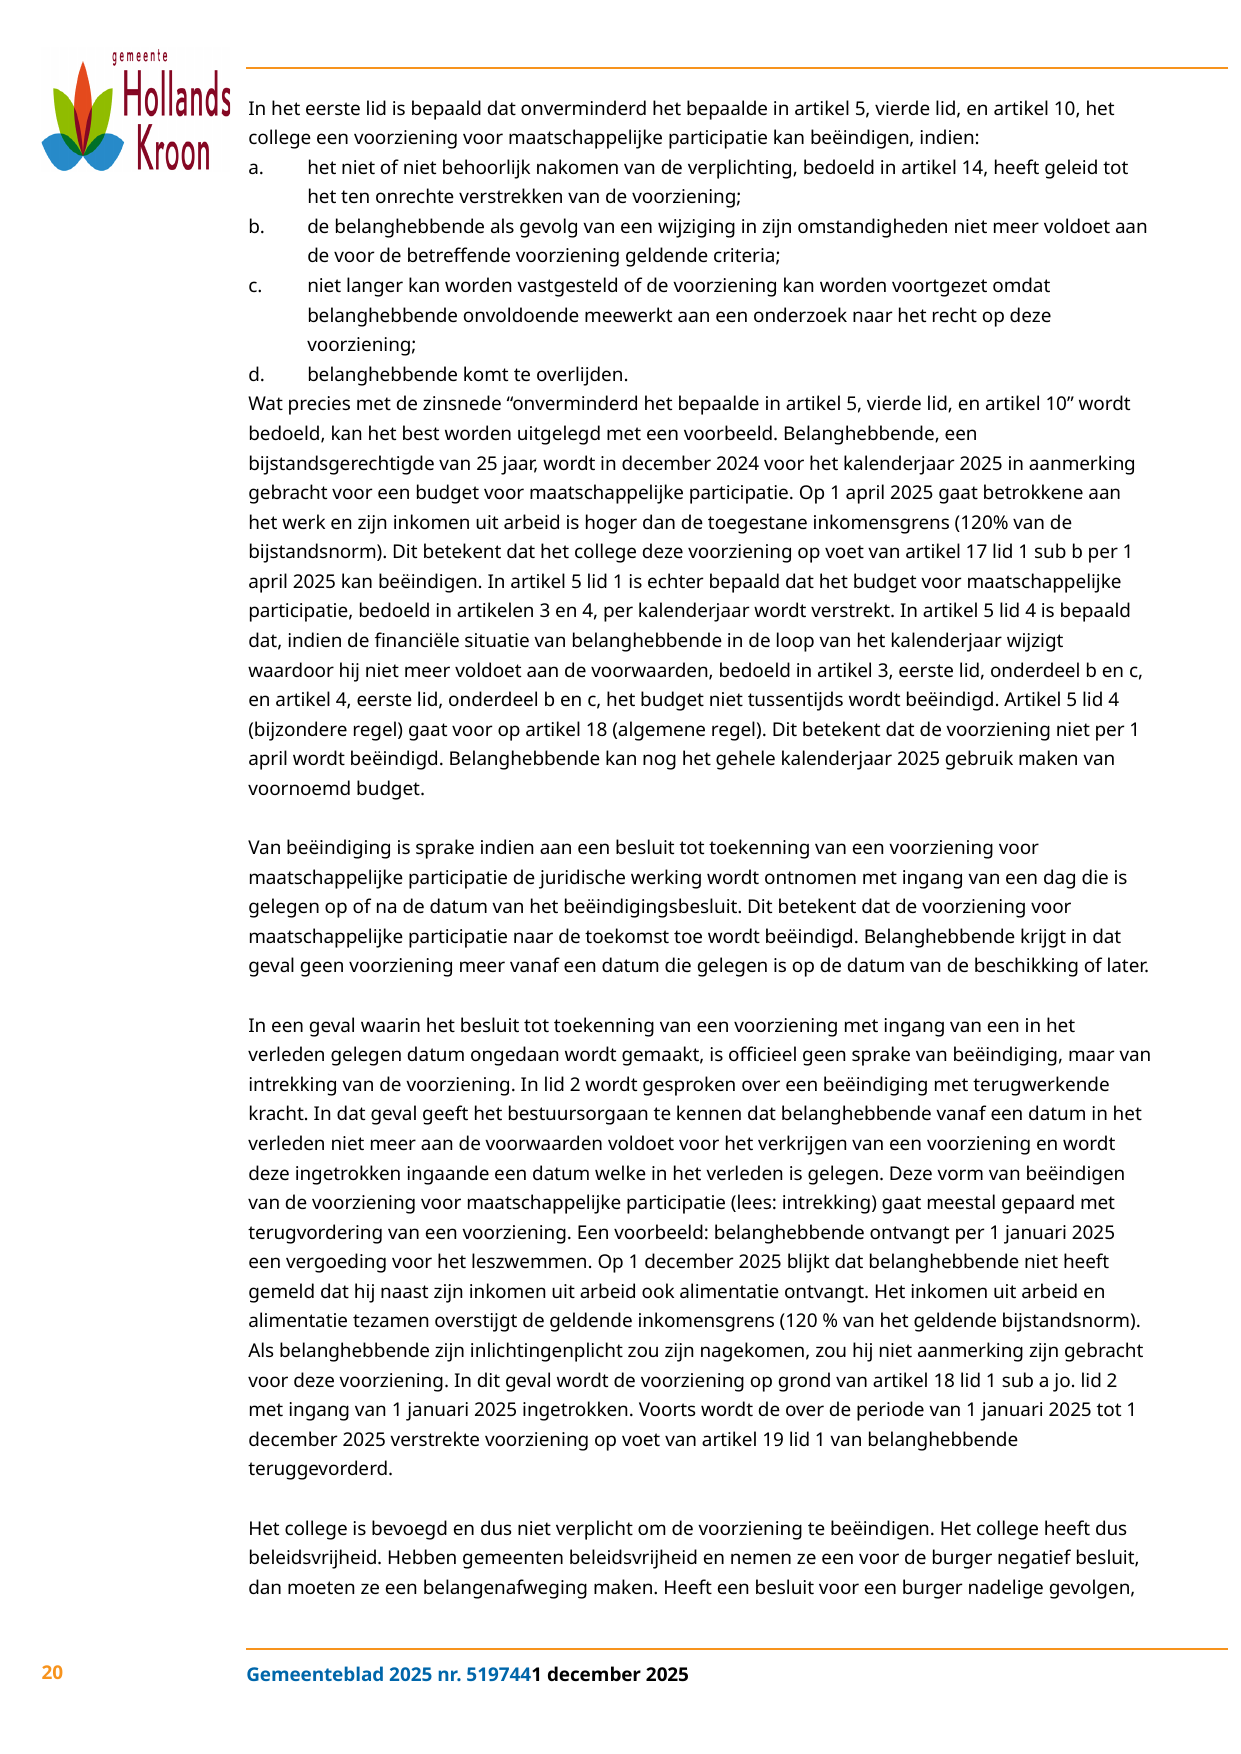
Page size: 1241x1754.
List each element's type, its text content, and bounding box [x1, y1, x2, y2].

list het niet of niet behoorlijk nakomen van de verplichting, bedoeld in artikel 14, heeft geleid tot het ten onrechte verstrekken van de voorziening; [248, 154, 1152, 209]
list belanghebbende komt te overlijden. [248, 361, 1152, 387]
text Het college is bevoegd en dus niet verplicht om de voorziening te beëindigen. Het college heeft dus beleidsvrijheid. Hebben gemeenten beleidsvrijheid en nemen ze een voor de burger negatief besluit, dan moeten ze een belangenafweging maken. Heeft een besluit voor een burger nadelige gevolgen, [248, 1515, 1152, 1600]
picture [41, 47, 231, 172]
text In een geval waarin het besluit tot toekenning van een voorziening met ingang van een in het verleden gelegen datum ongedaan wordt gemaakt, is officieel geen sprake van beëindiging, maar van intrekking van de voorziening. In lid 2 wordt gesproken over een beëindiging met terugwerkende kracht. In dat geval geeft het bestuursorgaan te kennen dat belanghebbende vanaf een datum in het verleden niet meer aan de voorwaarden voldoet voor het verkrijgen van een voorziening en wordt deze ingetrokken ingaande een datum welke in het verleden is gelegen. Deze vorm van beëindigen van de voorziening voor maatschappelijke participatie (lees: intrekking) gaat meestal gepaard met terugvordering van een voorziening. Een voorbeeld: belanghebbende ontvangt per 1 januari 2025 een vergoeding voor het leszwemmen. Op 1 december 2025 blijkt dat belanghebbende niet heeft gemeld dat hij naast zijn inkomen uit arbeid ook alimentatie ontvangt. Het inkomen uit arbeid en alimentatie tezamen overstijgt de geldende inkomensgrens (120 % van het geldende bijstandsnorm). Als belanghebbende zijn inlichtingenplicht zou zijn nagekomen, zou hij niet aanmerking zijn gebracht voor deze voorziening. In dit geval wordt de voorziening op grond van artikel 18 lid 1 sub a jo. lid 2 met ingang van 1 januari 2025 ingetrokken. Voorts wordt de over de periode van 1 januari 2025 tot 1 december 2025 verstrekte voorziening op voet van artikel 19 lid 1 van belanghebbende teruggevorderd. [248, 1012, 1152, 1481]
list niet langer kan worden vastgesteld of de voorziening kan worden voortgezet omdat belanghebbende onvoldoende meewerkt aan een onderzoek naar het recht op deze voorziening; [248, 272, 1152, 357]
text In het eerste lid is bepaald dat onverminderd het bepaalde in artikel 5, vierde lid, en artikel 10, het college een voorziening voor maatschappelijke participatie kan beëindigen, indien: [248, 95, 1152, 150]
text Wat precies met de zinsnede “onverminderd het bepaalde in artikel 5, vierde lid, en artikel 10” wordt bedoeld, kan het best worden uitgelegd met een voorbeeld. Belanghebbende, een bijstandsgerechtigde van 25 jaar, wordt in december 2024 voor het kalenderjaar 2025 in aanmerking gebracht voor een budget voor maatschappelijke participatie. Op 1 april 2025 gaat betrokkene aan het werk en zijn inkomen uit arbeid is hoger dan de toegestane inkomensgrens (120% van de bijstandsnorm). Dit betekent dat het college deze voorziening op voet van artikel 17 lid 1 sub b per 1 april 2025 kan beëindigen. In artikel 5 lid 1 is echter bepaald dat het budget voor maatschappelijke participatie, bedoeld in artikelen 3 en 4, per kalenderjaar wordt verstrekt. In artikel 5 lid 4 is bepaald dat, indien de financiële situatie van belanghebbende in de loop van het kalenderjaar wijzigt waardoor hij niet meer voldoet aan de voorwaarden, bedoeld in artikel 3, eerste lid, onderdeel b en c, en artikel 4, eerste lid, onderdeel b en c, het budget niet tussentijds wordt beëindigd. Artikel 5 lid 4 (bijzondere regel) gaat voor op artikel 18 (algemene regel). Dit betekent dat de voorziening niet per 1 april wordt beëindigd. Belanghebbende kan nog het gehele kalenderjaar 2025 gebruik maken van voornoemd budget. [248, 391, 1152, 801]
text Van beëindiging is sprake indien aan een besluit tot toekenning van een voorziening voor maatschappelijke participatie de juridische werking wordt ontnomen met ingang van een dag die is gelegen op of na de datum van het beëindigingsbesluit. Dit betekent dat de voorziening voor maatschappelijke participatie naar de toekomst toe wordt beëindigd. Belanghebbende krijgt in dat geval geen voorziening meer vanaf een datum die gelegen is op de datum van de beschikking of later. [248, 834, 1152, 978]
list de belanghebbende als gevolg van een wijziging in zijn omstandigheden niet meer voldoet aan de voor de betreffende voorziening geldende criteria; [248, 213, 1152, 268]
